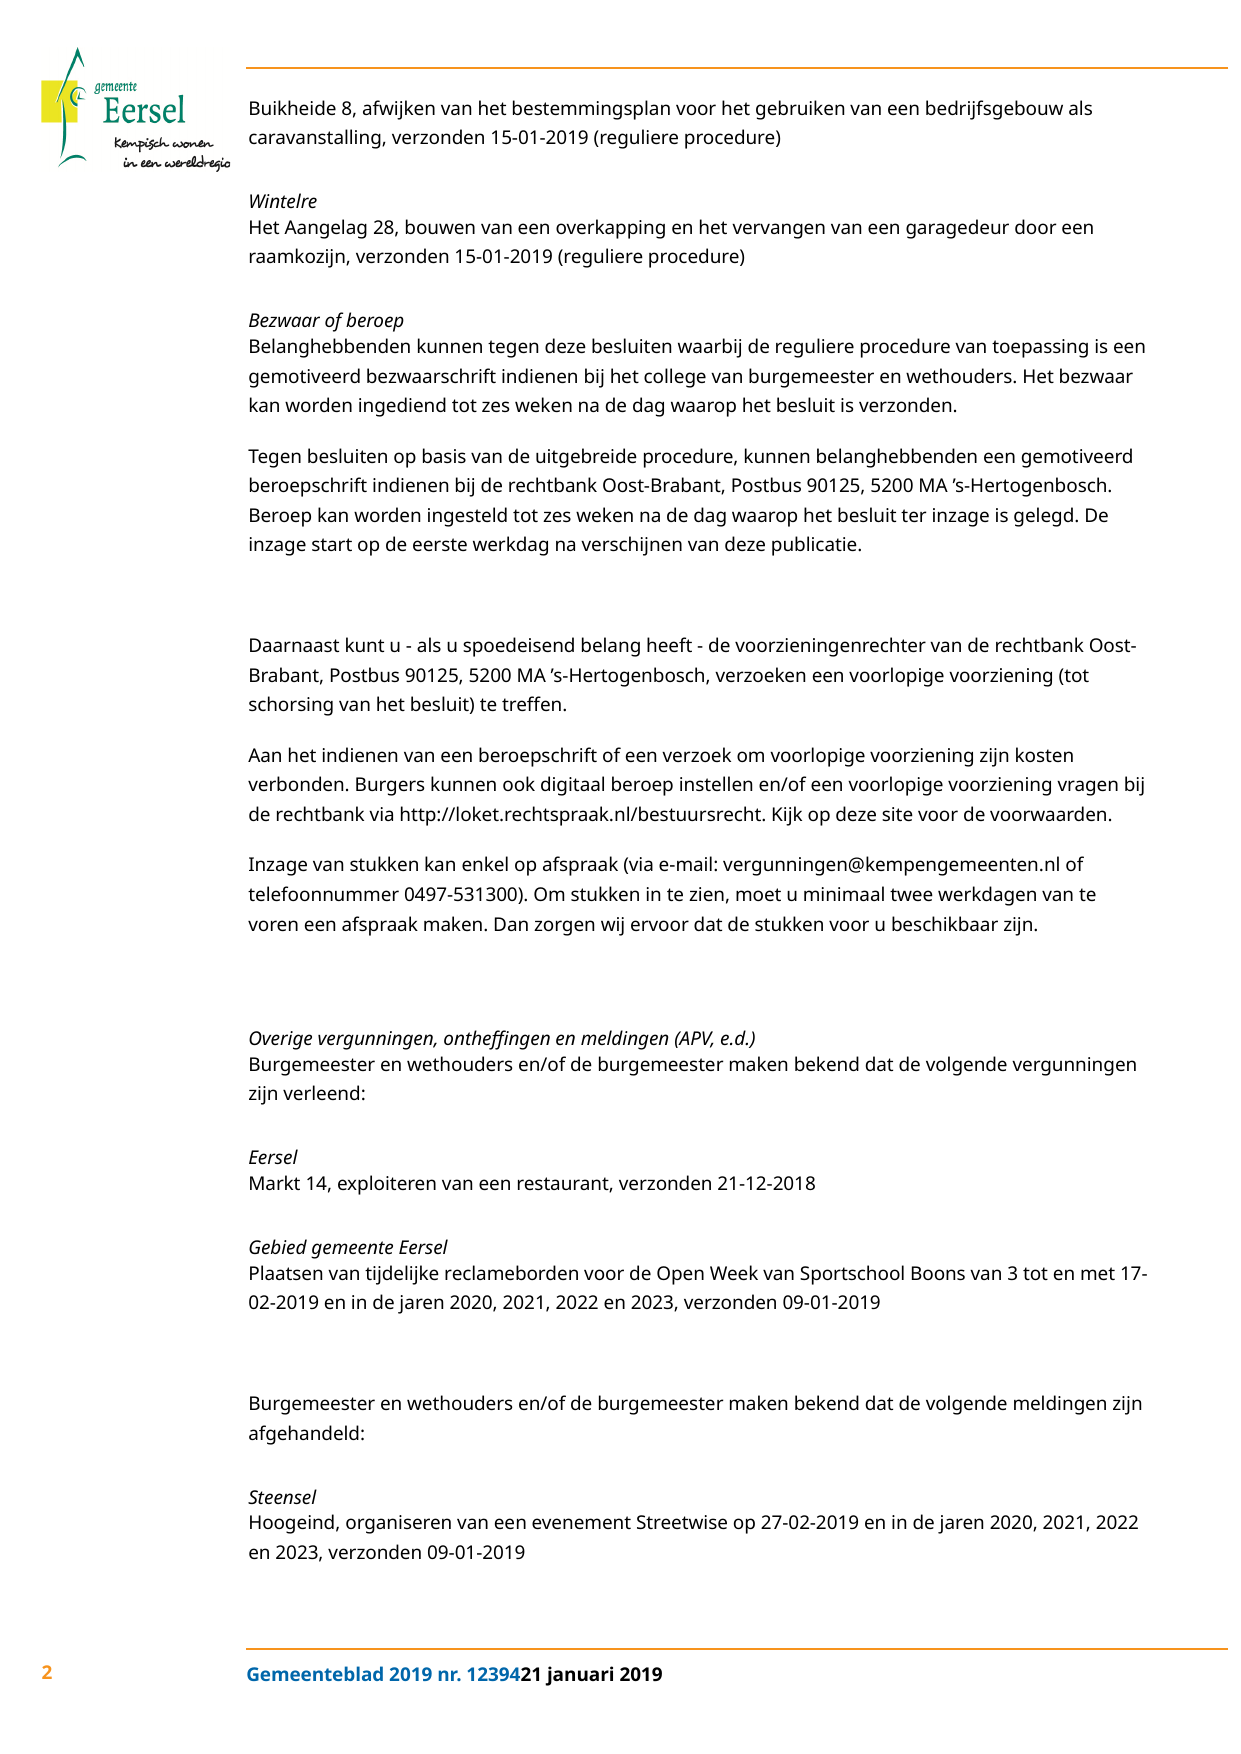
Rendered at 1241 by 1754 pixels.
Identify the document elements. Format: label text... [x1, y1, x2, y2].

text Burgemeester en wethouders en/of de burgemeester maken bekend dat de volgende vergunningen zijn verleend: [248, 1051, 1152, 1106]
text Hoogeind, organiseren van een evenement Streetwise op 27-02-2019 en in de jaren 2020, 2021, 2022 en 2023, verzonden 09-01-2019 [248, 1509, 1152, 1565]
text Overige vergunningen, ontheffingen en meldingen (APV, e.d.) [248, 1025, 1152, 1051]
text Eersel [248, 1144, 1152, 1170]
text Tegen besluiten op basis van de uitgebreide procedure, kunnen belanghebbenden een gemotiveerd beroepschrift indienen bij de rechtbank Oost-Brabant, Postbus 90125, 5200 MA ’s-Hertogenbosch. Beroep kan worden ingesteld tot zes weken na de dag waarop het besluit ter inzage is gelegd. De inzage start op de eerste werkdag na verschijnen van deze publicatie. [248, 443, 1152, 557]
text Markt 14, exploiteren van een restaurant, verzonden 21-12-2018 [248, 1170, 1152, 1196]
text Plaatsen van tijdelijke reclameborden voor de Open Week van Sportschool Boons van 3 tot en met 17-02-2019 en in de jaren 2020, 2021, 2022 en 2023, verzonden 09-01-2019 [248, 1260, 1152, 1315]
text Bezwaar of beroep [248, 308, 1152, 333]
text Inzage van stukken kan enkel op afspraak (via e-mail: vergunningen@kempengemeenten.nl of telefoonnummer 0497-531300). Om stukken in te zien, moet u minimaal twee werkdagen van te voren een afspraak maken. Dan zorgen wij ervoor dat de stukken voor u beschikbaar zijn. [248, 852, 1152, 937]
picture [41, 47, 231, 172]
text Wintelre [248, 188, 1152, 214]
text Buikheide 8, afwijken van het bestemmingsplan voor het gebruiken van een bedrijfsgebouw als caravanstalling, verzonden 15-01-2019 (reguliere procedure) [248, 95, 1152, 150]
text Daarnaast kunt u - als u spoedeisend belang heeft - de voorzieningenrechter van de rechtbank Oost-Brabant, Postbus 90125, 5200 MA ’s-Hertogenbosch, verzoeken een voorlopige voorziening (tot schorsing van het besluit) te treffen. [248, 632, 1152, 717]
text Gebied gemeente Eersel [248, 1234, 1152, 1260]
text Steensel [248, 1484, 1152, 1509]
text Het Aangelag 28, bouwen van een overkapping en het vervangen van een garagedeur door een raamkozijn, verzonden 15-01-2019 (reguliere procedure) [248, 214, 1152, 269]
text Aan het indienen van een beroepschrift of een verzoek om voorlopige voorziening zijn kosten verbonden. Burgers kunnen ook digitaal beroep instellen en/of een voorlopige voorziening vragen bij de rechtbank via http://loket.rechtspraak.nl/bestuursrecht. Kijk op deze site voor de voorwaarden. [248, 742, 1152, 827]
text Burgemeester en wethouders en/of de burgemeester maken bekend dat de volgende meldingen zijn afgehandeld: [248, 1390, 1152, 1446]
text Belanghebbenden kunnen tegen deze besluiten waarbij de reguliere procedure van toepassing is een gemotiveerd bezwaarschrift indienen bij het college van burgemeester en wethouders. Het bezwaar kan worden ingediend tot zes weken na de dag waarop het besluit is verzonden. [248, 333, 1152, 418]
